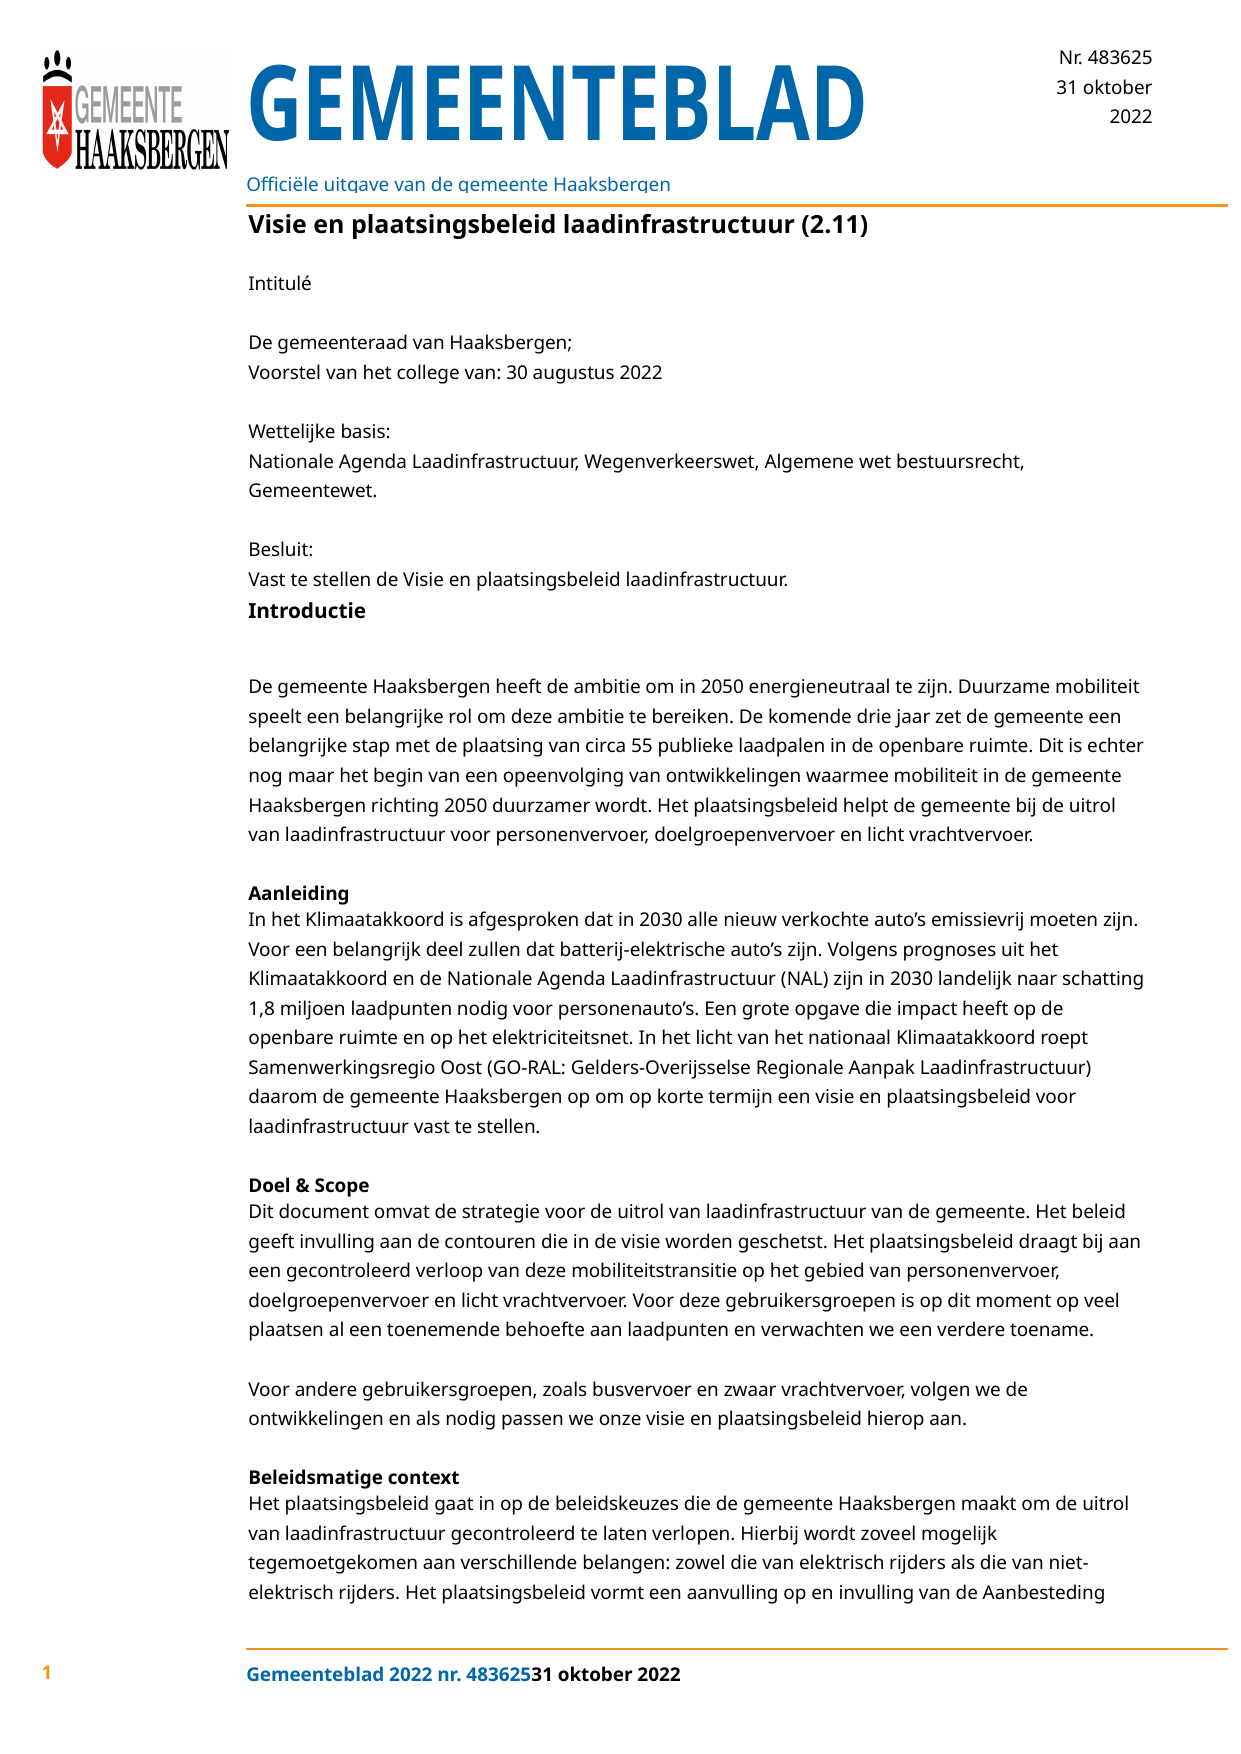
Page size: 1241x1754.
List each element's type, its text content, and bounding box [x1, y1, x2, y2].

text Voor andere gebruikersgroepen, zoals busvervoer en zwaar vrachtvervoer, volgen we de ontwikkelingen en als nodig passen we onze visie en plaatsingsbeleid hierop aan. [248, 1376, 1152, 1431]
text Intitulé [248, 270, 1152, 296]
text Besluit: [248, 537, 1152, 562]
text De gemeenteraad van Haaksbergen; [248, 329, 1152, 355]
text De gemeente Haaksbergen heeft de ambitie om in 2050 energieneutraal te zijn. Duurzame mobiliteit speelt een belangrijke rol om deze ambitie te bereiken. De komende drie jaar zet de gemeente een belangrijke stap met de plaatsing van circa 55 publieke laadpalen in de openbare ruimte. Dit is echter nog maar het begin van een opeenvolging van ontwikkelingen waarmee mobiliteit in de gemeente Haaksbergen richting 2050 duurzamer wordt. Het plaatsingsbeleid helpt de gemeente bij de uitrol van laadinfrastructuur voor personenvervoer, doelgroepenvervoer en licht vrachtvervoer. [248, 673, 1152, 847]
text Visie en plaatsingsbeleid laadinfrastructuur (2.11) [248, 207, 1152, 241]
text Vast te stellen de Visie en plaatsingsbeleid laadinfrastructuur. [248, 566, 1152, 592]
text In het Klimaatakkoord is afgesproken dat in 2030 alle nieuw verkochte auto’s emissievrij moeten zijn. Voor een belangrijk deel zullen dat batterij-elektrische auto’s zijn. Volgens prognoses uit het Klimaatakkoord en de Nationale Agenda Laadinfrastructuur (NAL) zijn in 2030 landelijk naar schatting 1,8 miljoen laadpunten nodig voor personenauto’s. Een grote opgave die impact heeft op de openbare ruimte en op het elektriciteitsnet. In het licht van het nationaal Klimaatakkoord roept Samenwerkingsregio Oost (GO-RAL: Gelders-Overijsselse Regionale Aanpak Laadinfrastructuur) daarom de gemeente Haaksbergen op om op korte termijn een visie en plaatsingsbeleid voor laadinfrastructuur vast te stellen. [248, 906, 1152, 1139]
text Beleidsmatige context [248, 1464, 1152, 1490]
text Wettelijke basis: [248, 418, 1152, 444]
picture [41, 47, 231, 172]
text Nationale Agenda Laadinfrastructuur, Wegenverkeerswet, Algemene wet bestuursrecht, Gemeentewet. [248, 448, 1152, 503]
text Dit document omvat de strategie voor de uitrol van laadinfrastructuur van de gemeente. Het beleid geeft invulling aan de contouren die in de visie worden geschetst. Het plaatsingsbeleid draagt bij aan een gecontroleerd verloop van deze mobiliteitstransitie op het gebied van personenvervoer, doelgroepenvervoer en licht vrachtvervoer. Voor deze gebruikersgroepen is op dit moment op veel plaatsen al een toenemende behoefte aan laadpunten en verwachten we een verdere toename. [248, 1198, 1152, 1342]
text Introductie [248, 596, 1152, 624]
text Aanleiding [248, 881, 1152, 906]
text Het plaatsingsbeleid gaat in op de beleidskeuzes die de gemeente Haaksbergen maakt om de uitrol van laadinfrastructuur gecontroleerd te laten verlopen. Hierbij wordt zoveel mogelijk tegemoetgekomen aan verschillende belangen: zowel die van elektrisch rijders als die van niet-elektrisch rijders. Het plaatsingsbeleid vormt een aanvulling op en invulling van de Aanbesteding [248, 1490, 1152, 1605]
text Doel & Scope [248, 1172, 1152, 1198]
text Voorstel van het college van: 30 augustus 2022 [248, 359, 1152, 385]
